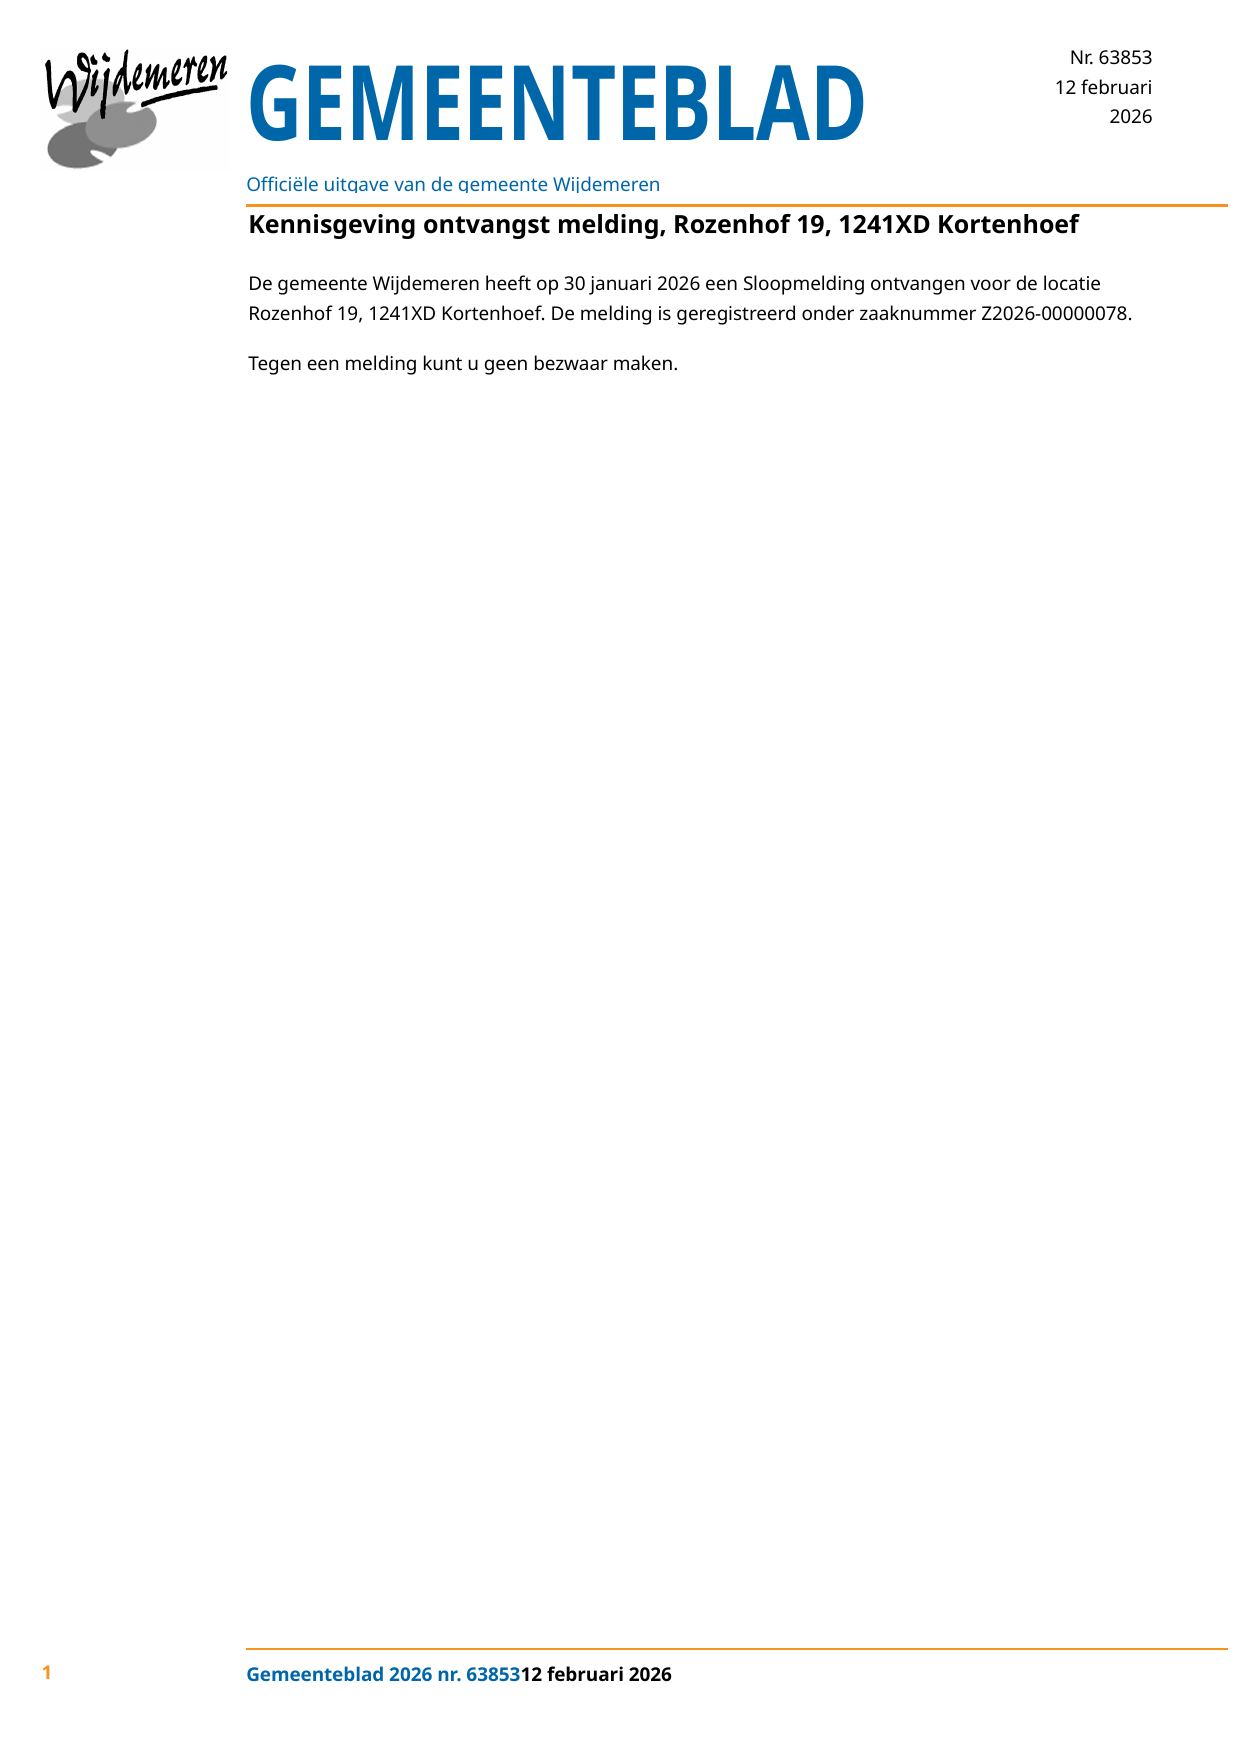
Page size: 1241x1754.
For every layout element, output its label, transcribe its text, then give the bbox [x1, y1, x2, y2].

text Tegen een melding kunt u geen bezwaar maken. [248, 350, 1152, 376]
text Kennisgeving ontvangst melding, Rozenhof 19, 1241XD Kortenhoef [248, 207, 1152, 241]
picture [41, 47, 231, 172]
text De gemeente Wijdemeren heeft op 30 januari 2026 een Sloopmelding ontvangen voor de locatie Rozenhof 19, 1241XD Kortenhoef. De melding is geregistreerd onder zaaknummer Z2026-00000078. [248, 270, 1152, 326]
